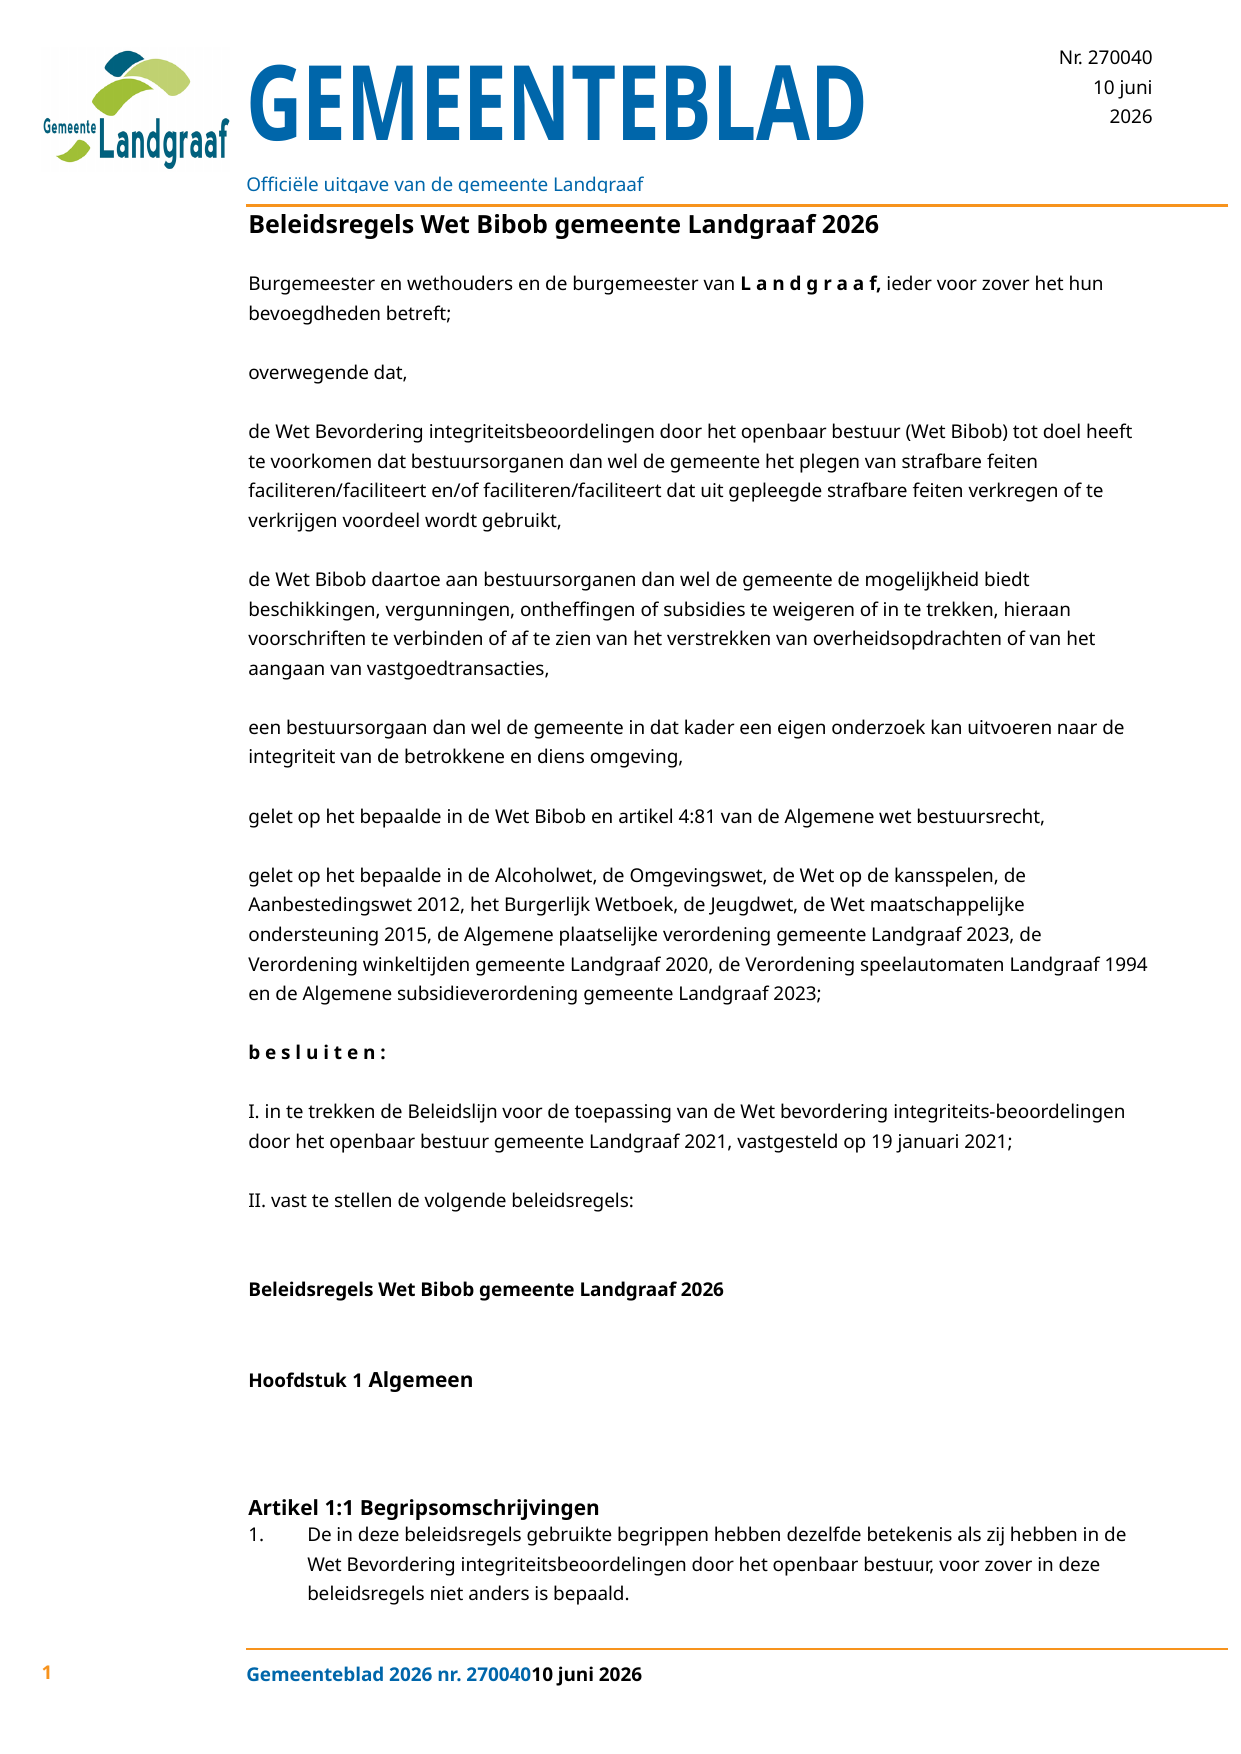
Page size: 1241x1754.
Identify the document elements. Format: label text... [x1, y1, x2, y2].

text Beleidsregels Wet Bibob gemeente Landgraaf 2026 [248, 207, 1152, 241]
text b e s l u i t e n : [248, 1039, 1152, 1065]
text een bestuursorgaan dan wel de gemeente in dat kader een eigen onderzoek kan uitvoeren naar de integriteit van de betrokkene en diens omgeving, [248, 714, 1152, 769]
text Burgemeester en wethouders en de burgemeester van L a n d g r a a f, ieder voor zover het hun bevoegdheden betreft; [248, 270, 1152, 326]
text de Wet Bevordering integriteitsbeoordelingen door het openbaar bestuur (Wet Bibob) tot doel heeft te voorkomen dat bestuursorganen dan wel de gemeente het plegen van strafbare feiten faciliteren/faciliteert en/of faciliteren/faciliteert dat uit gepleegde strafbare feiten verkregen of te verkrijgen voordeel wordt gebruikt, [248, 418, 1152, 533]
text Artikel 1:1 Begripsomschrijvingen [248, 1493, 1152, 1521]
text Beleidsregels Wet Bibob gemeente Landgraaf 2026 [248, 1276, 1152, 1302]
text Hoofdstuk 1 Algemeen [248, 1365, 1152, 1393]
text de Wet Bibob daartoe aan bestuursorganen dan wel de gemeente de mogelijkheid biedt beschikkingen, vergunningen, ontheffingen of subsidies te weigeren of in te trekken, hieraan voorschriften te verbinden of af te zien van het verstrekken van overheidsopdrachten of van het aangaan van vastgoedtransacties, [248, 566, 1152, 681]
text II. vast te stellen de volgende beleidsregels: [248, 1187, 1152, 1213]
picture [41, 47, 231, 172]
text overwegende dat, [248, 359, 1152, 385]
text gelet op het bepaalde in de Alcoholwet, de Omgevingswet, de Wet op de kansspelen, de Aanbestedingswet 2012, het Burgerlijk Wetboek, de Jeugdwet, de Wet maatschappelijke ondersteuning 2015, de Algemene plaatselijke verordening gemeente Landgraaf 2023, de Verordening winkeltijden gemeente Landgraaf 2020, de Verordening speelautomaten Landgraaf 1994 en de Algemene subsidieverordening gemeente Landgraaf 2023; [248, 862, 1152, 1006]
text I. in te trekken de Beleidslijn voor de toepassing van de Wet bevordering integriteits-beoordelingen door het openbaar bestuur gemeente Landgraaf 2021, vastgesteld op 19 januari 2021; [248, 1099, 1152, 1154]
text gelet op het bepaalde in de Wet Bibob en artikel 4:81 van de Algemene wet bestuursrecht, [248, 803, 1152, 828]
list De in deze beleidsregels gebruikte begrippen hebben dezelfde betekenis als zij hebben in de Wet Bevordering integriteitsbeoordelingen door het openbaar bestuur, voor zover in deze beleidsregels niet anders is bepaald. [248, 1521, 1152, 1606]
